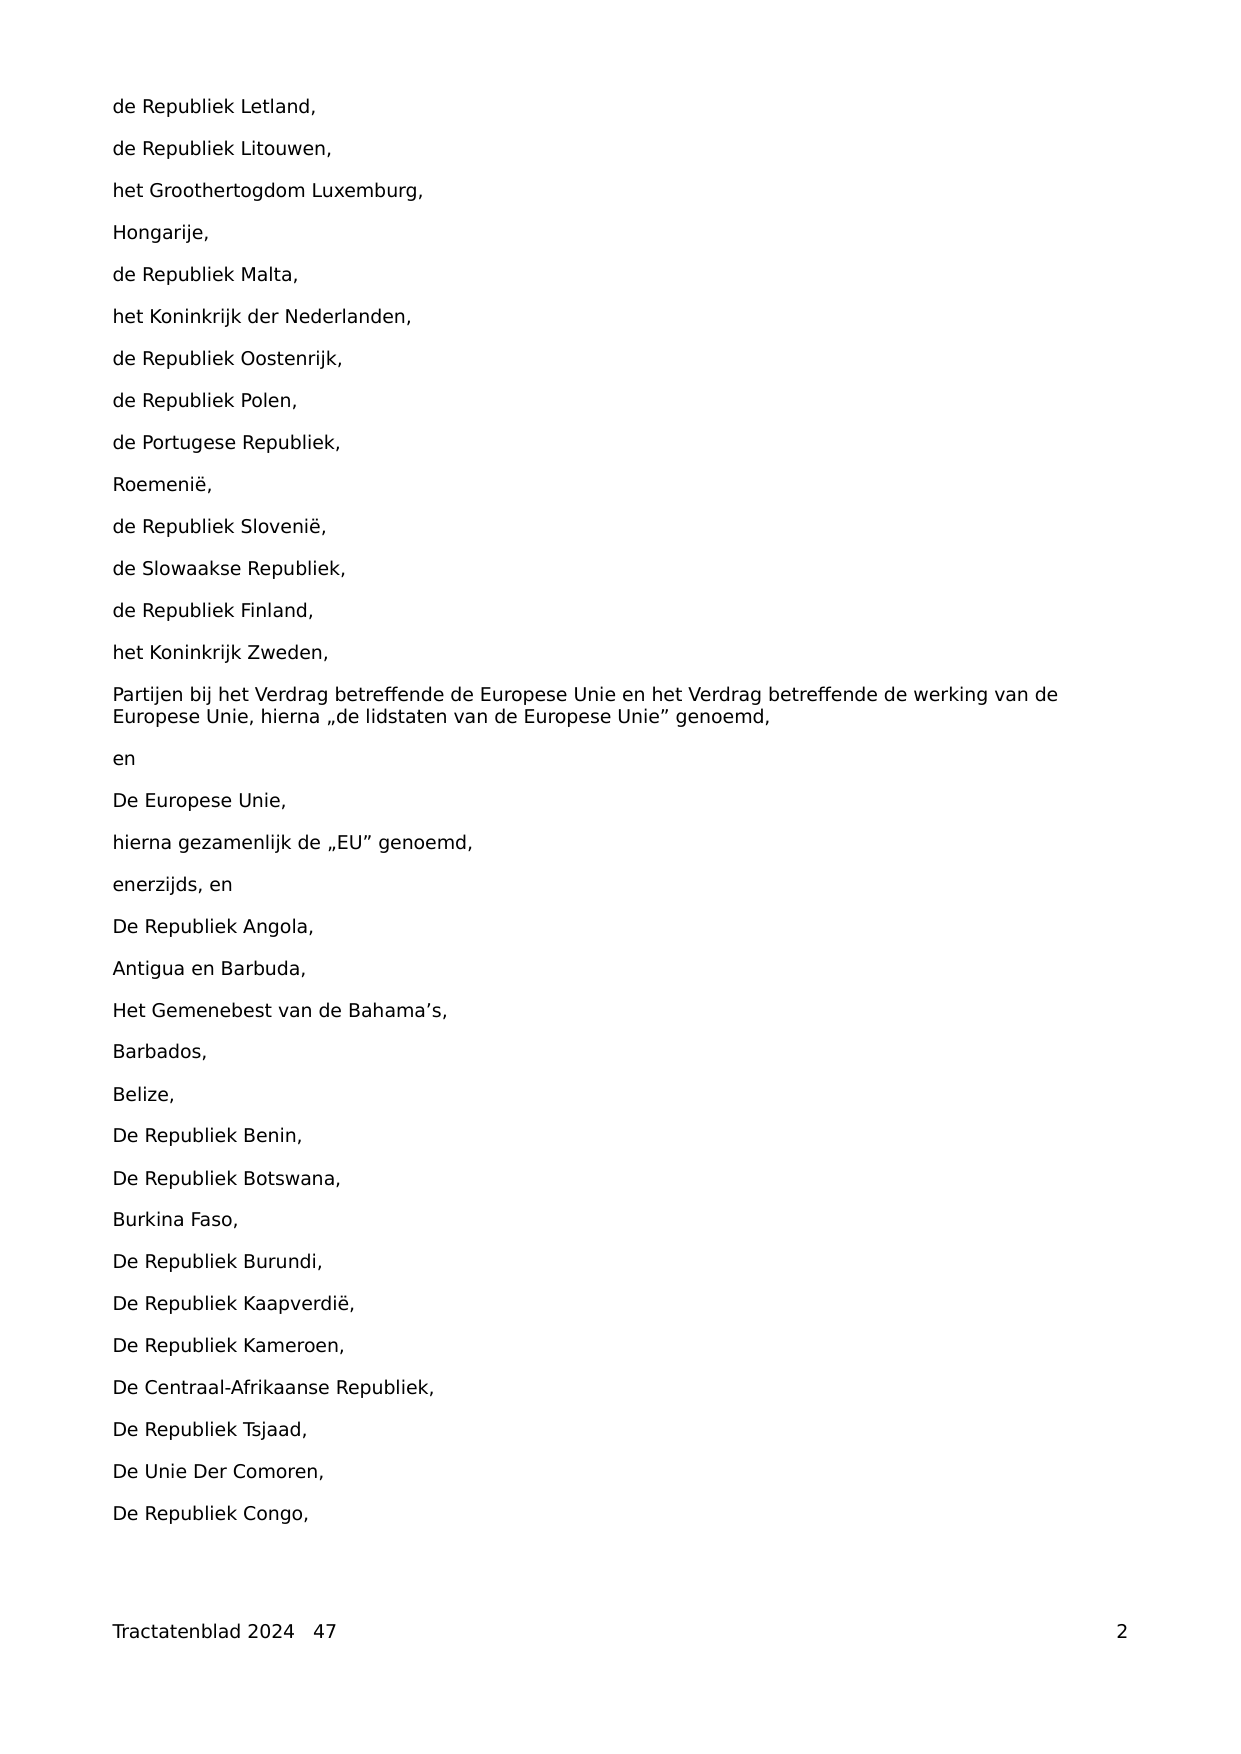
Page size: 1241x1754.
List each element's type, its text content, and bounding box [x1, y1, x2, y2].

text de Republiek Polen, [112, 390, 1128, 412]
text De Republiek Botswana, [112, 1167, 1128, 1189]
text en [112, 748, 1128, 769]
text de Republiek Slovenië, [112, 516, 1128, 538]
text De Centraal-Afrikaanse Republiek, [112, 1377, 1128, 1399]
text Partijen bij het Verdrag betreffende de Europese Unie en het Verdrag betreffende de werking van de Europese Unie, hierna „de lidstaten van de Europese Unie” genoemd, [112, 684, 1128, 728]
text Belize, [112, 1083, 1128, 1105]
text De Republiek Burundi, [112, 1251, 1128, 1273]
text Hongarije, [112, 222, 1128, 244]
text Barbados, [112, 1041, 1128, 1063]
text De Republiek Tsjaad, [112, 1419, 1128, 1441]
text Roemenië, [112, 474, 1128, 496]
text de Portugese Republiek, [112, 432, 1128, 454]
text de Republiek Finland, [112, 600, 1128, 622]
text De Republiek Angola, [112, 916, 1128, 937]
text De Europese Unie, [112, 789, 1128, 812]
text het Groothertogdom Luxemburg, [112, 180, 1128, 202]
text de Republiek Oostenrijk, [112, 348, 1128, 370]
text de Republiek Letland, [112, 96, 1128, 118]
text De Republiek Kameroen, [112, 1335, 1128, 1357]
text Het Gemenebest van de Bahama’s, [112, 999, 1128, 1021]
text hierna gezamenlijk de „EU” genoemd, [112, 832, 1128, 853]
text Burkina Faso, [112, 1209, 1128, 1231]
text de Slowaakse Republiek, [112, 558, 1128, 580]
text de Republiek Malta, [112, 264, 1128, 286]
text het Koninkrijk der Nederlanden, [112, 306, 1128, 328]
text het Koninkrijk Zweden, [112, 642, 1128, 664]
text de Republiek Litouwen, [112, 138, 1128, 160]
text De Republiek Congo, [112, 1503, 1128, 1525]
text enerzijds, en [112, 873, 1128, 896]
text De Republiek Benin, [112, 1125, 1128, 1147]
text De Unie Der Comoren, [112, 1461, 1128, 1483]
text Antigua en Barbuda, [112, 957, 1128, 979]
text De Republiek Kaapverdië, [112, 1293, 1128, 1315]
